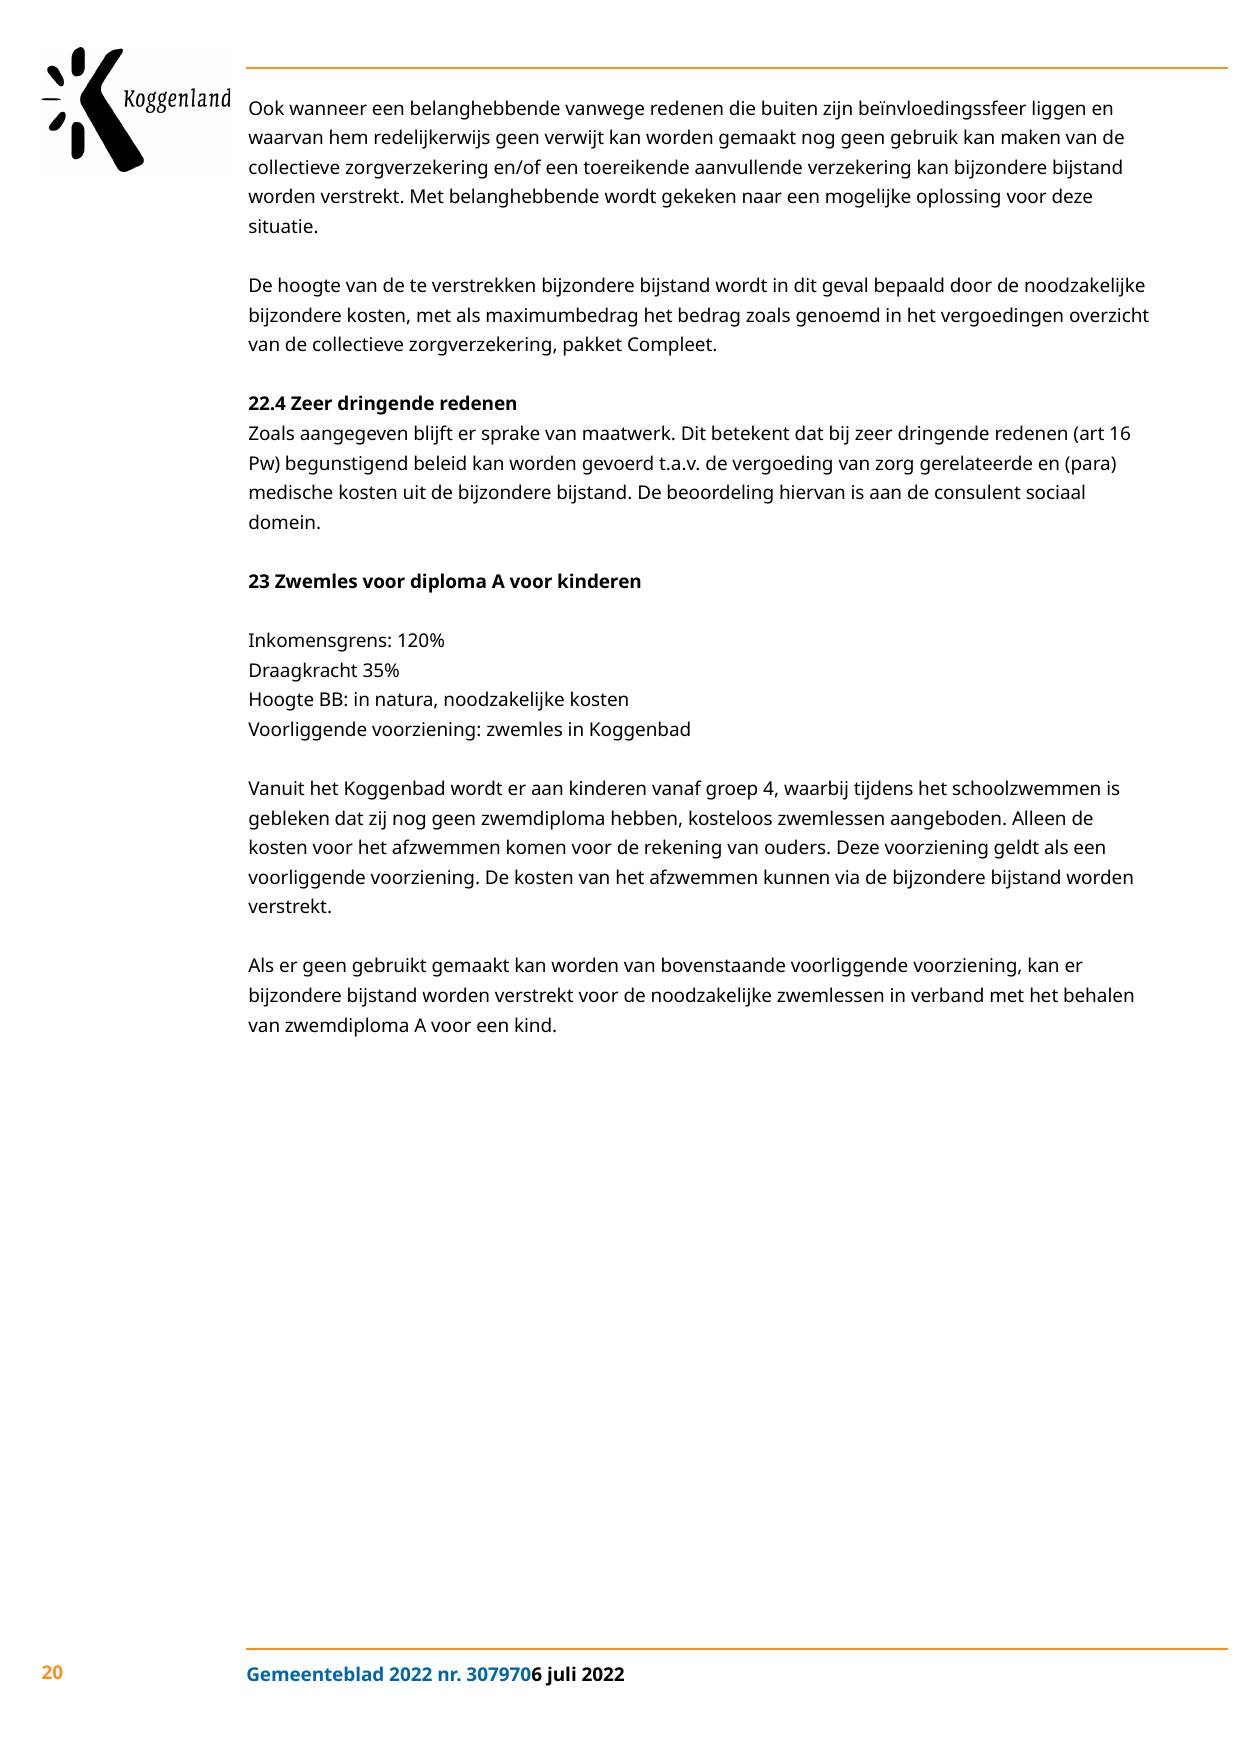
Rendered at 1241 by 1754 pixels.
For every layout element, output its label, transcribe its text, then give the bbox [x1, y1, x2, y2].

text Vanuit het Koggenbad wordt er aan kinderen vanaf groep 4, waarbij tijdens het schoolzwemmen is gebleken dat zij nog geen zwemdiploma hebben, kosteloos zwemlessen aangeboden. Alleen de kosten voor het afzwemmen komen voor de rekening van ouders. Deze voorziening geldt als een voorliggende voorziening. De kosten van het afzwemmen kunnen via de bijzondere bijstand worden verstrekt. [248, 775, 1152, 919]
text 22.4 Zeer dringende redenen [248, 391, 1152, 416]
text Ook wanneer een belanghebbende vanwege redenen die buiten zijn beïnvloedingssfeer liggen en waarvan hem redelijkerwijs geen verwijt kan worden gemaakt nog geen gebruik kan maken van de collectieve zorgverzekering en/of een toereikende aanvullende verzekering kan bijzondere bijstand worden verstrekt. Met belanghebbende wordt gekeken naar een mogelijke oplossing voor deze situatie. [248, 95, 1152, 239]
text Als er geen gebruikt gemaakt kan worden van bovenstaande voorliggende voorziening, kan er bijzondere bijstand worden verstrekt voor de noodzakelijke zwemlessen in verband met het behalen van zwemdiploma A voor een kind. [248, 953, 1152, 1038]
text De hoogte van de te verstrekken bijzondere bijstand wordt in dit geval bepaald door de noodzakelijke bijzondere kosten, met als maximumbedrag het bedrag zoals genoemd in het vergoedingen overzicht van de collectieve zorgverzekering, pakket Compleet. [248, 272, 1152, 357]
picture [41, 47, 231, 172]
text Inkomensgrens: 120% [248, 627, 1152, 653]
text Draagkracht 35% [248, 657, 1152, 683]
text 23 Zwemles voor diploma A voor kinderen [248, 568, 1152, 594]
text Hoogte BB: in natura, noodzakelijke kosten [248, 686, 1152, 712]
text Zoals aangegeven blijft er sprake van maatwerk. Dit betekent dat bij zeer dringende redenen (art 16 Pw) begunstigend beleid kan worden gevoerd t.a.v. de vergoeding van zorg gerelateerde en (para) medische kosten uit de bijzondere bijstand. De beoordeling hiervan is aan de consulent sociaal domein. [248, 420, 1152, 535]
text Voorliggende voorziening: zwemles in Koggenbad [248, 716, 1152, 742]
